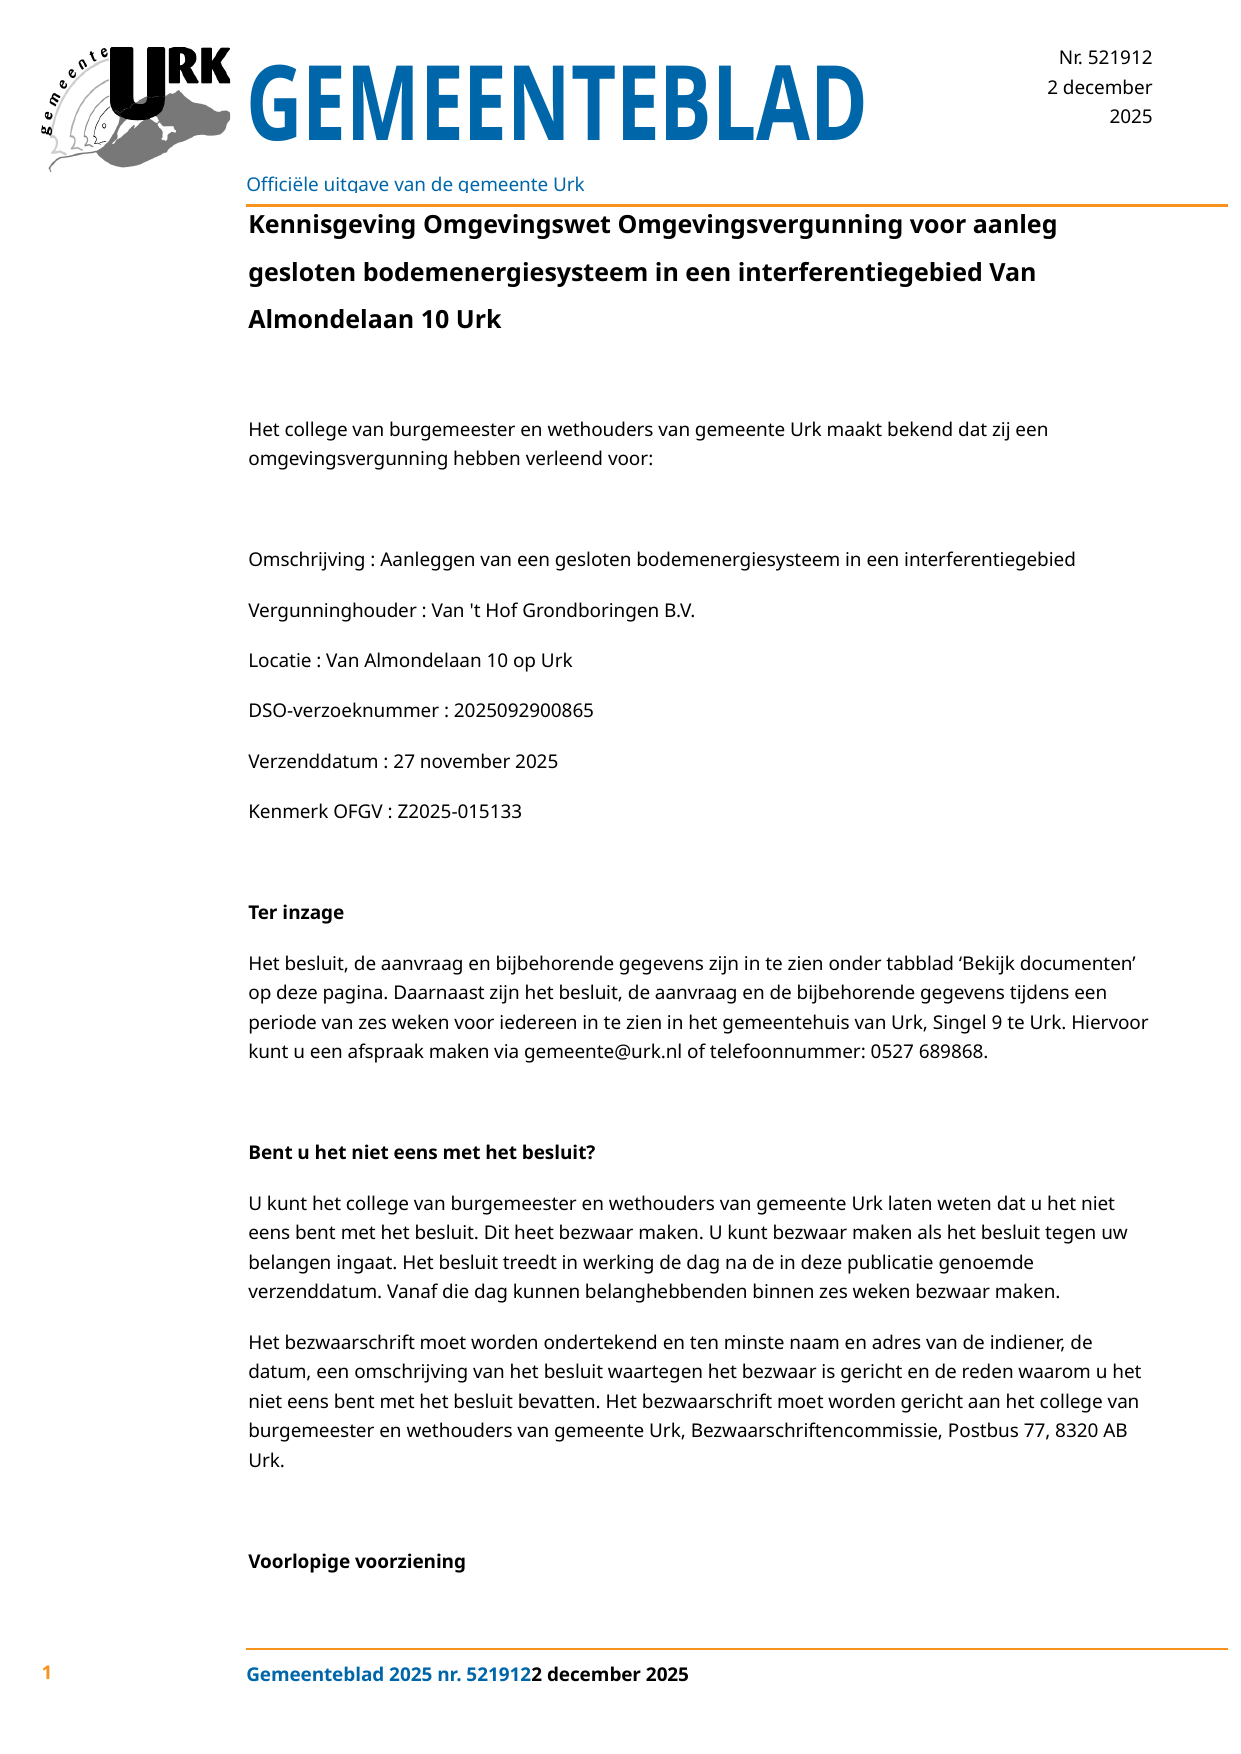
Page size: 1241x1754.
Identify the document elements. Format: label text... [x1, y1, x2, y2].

text Voorlopige voorziening [248, 1548, 1152, 1574]
text Omschrijving : Aanleggen van een gesloten bodemenergiesysteem in een interferentiegebied [248, 546, 1152, 572]
text Het college van burgemeester en wethouders van gemeente Urk maakt bekend dat zij een omgevingsvergunning hebben verleend voor: [248, 416, 1152, 471]
text Vergunninghouder : Van 't Hof Grondboringen B.V. [248, 597, 1152, 622]
text Het bezwaarschrift moet worden ondertekend en ten minste naam en adres van de indiener, de datum, een omschrijving van het besluit waartegen het bezwaar is gericht en de reden waarom u het niet eens bent met het besluit bevatten. Het bezwaarschrift moet worden gericht aan het college van burgemeester en wethouders van gemeente Urk, Bezwaarschriftencommissie, Postbus 77, 8320 AB Urk. [248, 1329, 1152, 1473]
text Ter inzage [248, 899, 1152, 925]
text Kenmerk OFGV : Z2025-015133 [248, 798, 1152, 824]
text Kennisgeving Omgevingswet Omgevingsvergunning voor aanleg gesloten bodemenergiesysteem in een interferentiegebied Van Almondelaan 10 Urk [248, 207, 1152, 336]
text Bent u het niet eens met het besluit? [248, 1139, 1152, 1165]
text Het besluit, de aanvraag en bijbehorende gegevens zijn in te zien onder tabblad ‘Bekijk documenten’ op deze pagina. Daarnaast zijn het besluit, de aanvraag en de bijbehorende gegevens tijdens een periode van zes weken voor iedereen in te zien in het gemeentehuis van Urk, Singel 9 te Urk. Hiervoor kunt u een afspraak maken via gemeente@urk.nl of telefoonnummer: 0527 689868. [248, 950, 1152, 1064]
text Locatie : Van Almondelaan 10 op Urk [248, 647, 1152, 673]
text U kunt het college van burgemeester en wethouders van gemeente Urk laten weten dat u het niet eens bent met het besluit. Dit heet bezwaar maken. U kunt bezwaar maken als het besluit tegen uw belangen ingaat. Het besluit treedt in werking de dag na de in deze publicatie genoemde verzenddatum. Vanaf die dag kunnen belanghebbenden binnen zes weken bezwaar maken. [248, 1190, 1152, 1304]
text DSO-verzoeknummer : 2025092900865 [248, 698, 1152, 723]
picture [41, 47, 231, 172]
text Verzenddatum : 27 november 2025 [248, 748, 1152, 774]
